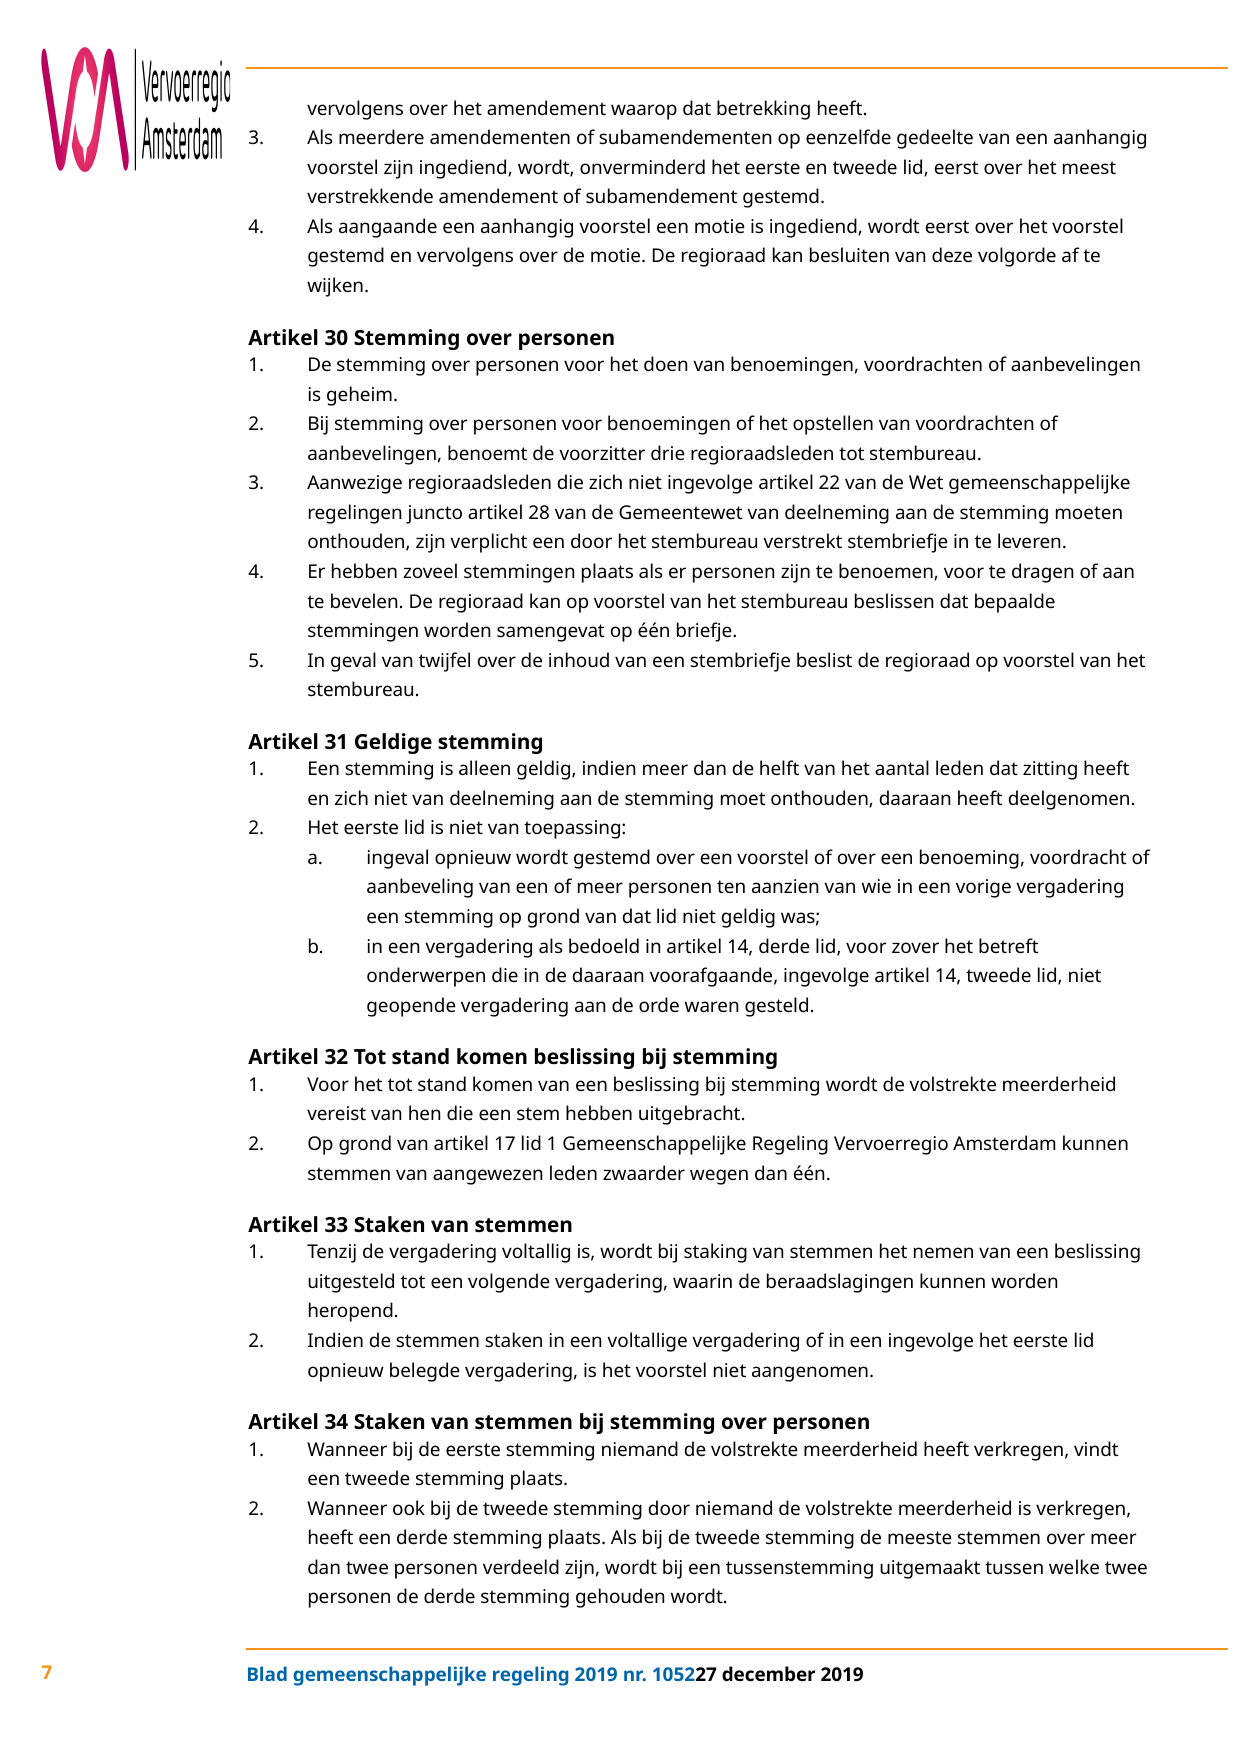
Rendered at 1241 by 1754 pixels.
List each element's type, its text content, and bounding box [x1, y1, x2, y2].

list Het eerste lid is niet van toepassing: [248, 814, 1152, 840]
list De stemming over personen voor het doen van benoemingen, voordrachten of aanbevelingen is geheim. [248, 351, 1152, 406]
text Artikel 34 Staken van stemmen bij stemming over personen [248, 1407, 1152, 1436]
list Er hebben zoveel stemmingen plaats als er personen zijn te benoemen, voor te dragen of aan te bevelen. De regioraad kan op voorstel van het stembureau beslissen dat bepaalde stemmingen worden samengevat op één briefje. [248, 558, 1152, 643]
picture [41, 47, 231, 172]
list in een vergadering als bedoeld in artikel 14, derde lid, voor zover het betreft onderwerpen die in de daaraan voorafgaande, ingevolge artikel 14, tweede lid, niet geopende vergadering aan de orde waren gesteld. [307, 933, 1152, 1018]
list Op grond van artikel 17 lid 1 Gemeenschappelijke Regeling Vervoerregio Amsterdam kunnen stemmen van aangewezen leden zwaarder wegen dan één. [248, 1130, 1152, 1185]
list In geval van twijfel over de inhoud van een stembriefje beslist de regioraad op voorstel van het stembureau. [248, 647, 1152, 702]
list ingeval opnieuw wordt gestemd over een voorstel of over een benoeming, voordracht of aanbeveling van een of meer personen ten aanzien van wie in een vorige vergadering een stemming op grond van dat lid niet geldig was; [307, 844, 1152, 929]
text Artikel 32 Tot stand komen beslissing bij stemming [248, 1042, 1152, 1071]
list Tenzij de vergadering voltallig is, wordt bij staking van stemmen het nemen van een beslissing uitgesteld tot een volgende vergadering, waarin de beraadslagingen kunnen worden heropend. [248, 1238, 1152, 1323]
list Een stemming is alleen geldig, indien meer dan de helft van het aantal leden dat zitting heeft en zich niet van deelneming aan de stemming moet onthouden, daaraan heeft deelgenomen. [248, 755, 1152, 811]
list Indien de stemmen staken in een voltallige vergadering of in een ingevolge het eerste lid opnieuw belegde vergadering, is het voorstel niet aangenomen. [248, 1327, 1152, 1383]
list Als aangaande een aanhangig voorstel een motie is ingediend, wordt eerst over het voorstel gestemd en vervolgens over de motie. De regioraad kan besluiten van deze volgorde af te wijken. [248, 213, 1152, 298]
list Aanwezige regioraadsleden die zich niet ingevolge artikel 22 van de Wet gemeenschappelijke regelingen juncto artikel 28 van de Gemeentewet van deelneming aan de stemming moeten onthouden, zijn verplicht een door het stembureau verstrekt stembriefje in te leveren. [248, 469, 1152, 554]
list Wanneer ook bij de tweede stemming door niemand de volstrekte meerderheid is verkregen, heeft een derde stemming plaats. Als bij de tweede stemming de meeste stemmen over meer dan twee personen verdeeld zijn, wordt bij een tussenstemming uitgemaakt tussen welke twee personen de derde stemming gehouden wordt. [248, 1495, 1152, 1609]
text Artikel 30 Stemming over personen [248, 323, 1152, 351]
text Artikel 33 Staken van stemmen [248, 1210, 1152, 1238]
list Als meerdere amendementen of subamendementen op eenzelfde gedeelte van een aanhangig voorstel zijn ingediend, wordt, onverminderd het eerste en tweede lid, eerst over het meest verstrekkende amendement of subamendement gestemd. [248, 124, 1152, 209]
list Voor het tot stand komen van een beslissing bij stemming wordt de volstrekte meerderheid vereist van hen die een stem hebben uitgebracht. [248, 1071, 1152, 1126]
list vervolgens over het amendement waarop dat betrekking heeft. [248, 95, 1152, 121]
list Bij stemming over personen voor benoemingen of het opstellen van voordrachten of aanbevelingen, benoemt de voorzitter drie regioraadsleden tot stembureau. [248, 410, 1152, 466]
text Artikel 31 Geldige stemming [248, 727, 1152, 755]
list Wanneer bij de eerste stemming niemand de volstrekte meerderheid heeft verkregen, vindt een tweede stemming plaats. [248, 1436, 1152, 1491]
